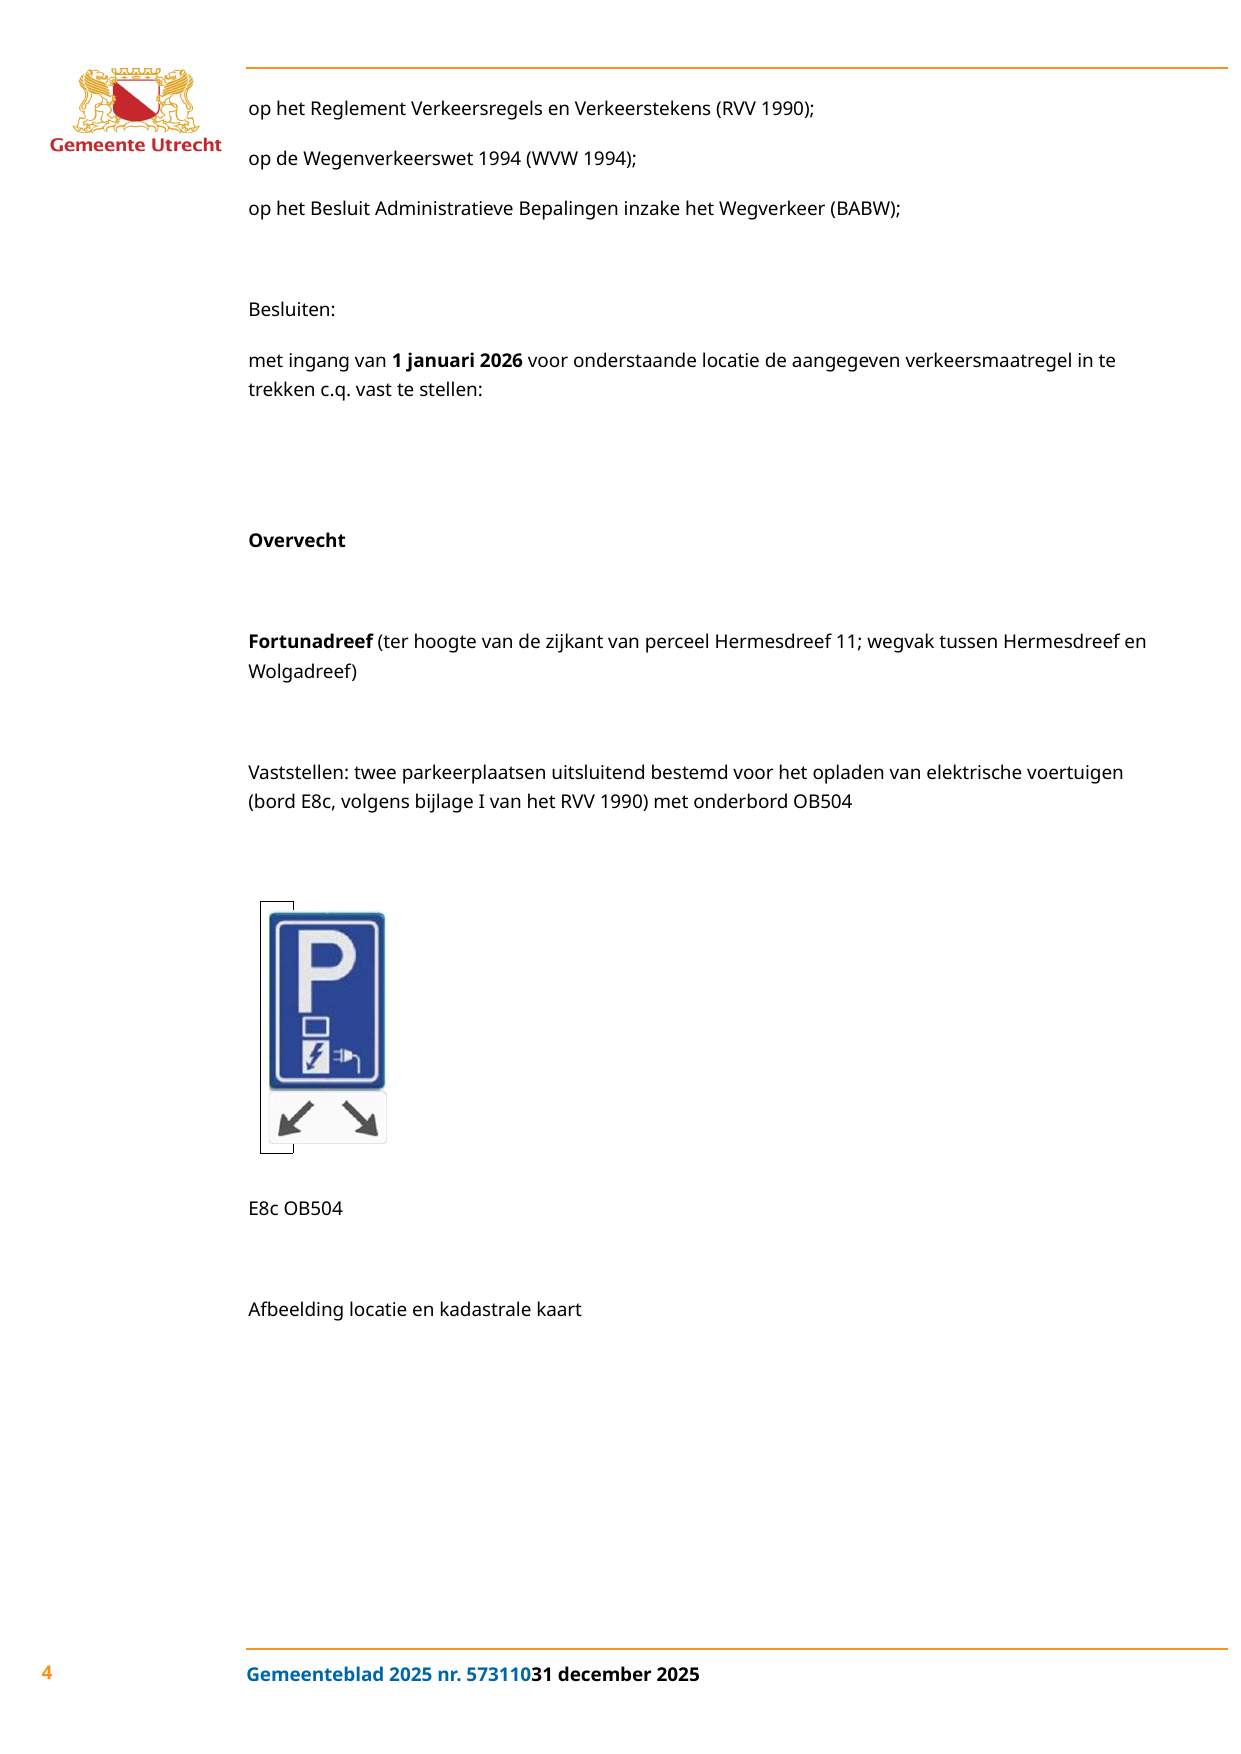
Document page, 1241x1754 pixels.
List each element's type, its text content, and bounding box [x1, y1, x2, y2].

text E8c OB504 [248, 1195, 1152, 1221]
text Fortunadreef (ter hoogte van de zijkant van perceel Hermesdreef 11; wegvak tussen Hermesdreef en Wolgadreef) [248, 628, 1152, 684]
text op het Reglement Verkeersregels en Verkeerstekens (RVV 1990); [248, 95, 1152, 121]
picture [268, 910, 387, 1144]
text op de Wegenverkeerswet 1994 (WVW 1994); [248, 145, 1152, 171]
text met ingang van 1 januari 2026 voor onderstaande locatie de aangegeven verkeersmaatregel in te trekken c.q. vast te stellen: [248, 347, 1152, 402]
text Afbeelding locatie en kadastrale kaart [248, 1296, 1152, 1322]
picture [41, 47, 231, 172]
text Besluiten: [248, 296, 1152, 322]
text Overvecht [248, 528, 1152, 553]
text Vaststellen: twee parkeerplaatsen uitsluitend bestemd voor het opladen van elektrische voertuigen (bord E8c, volgens bijlage I van het RVV 1990) met onderbord OB504 [248, 759, 1152, 814]
text op het Besluit Administratieve Bepalingen inzake het Wegverkeer (BABW); [248, 196, 1152, 221]
